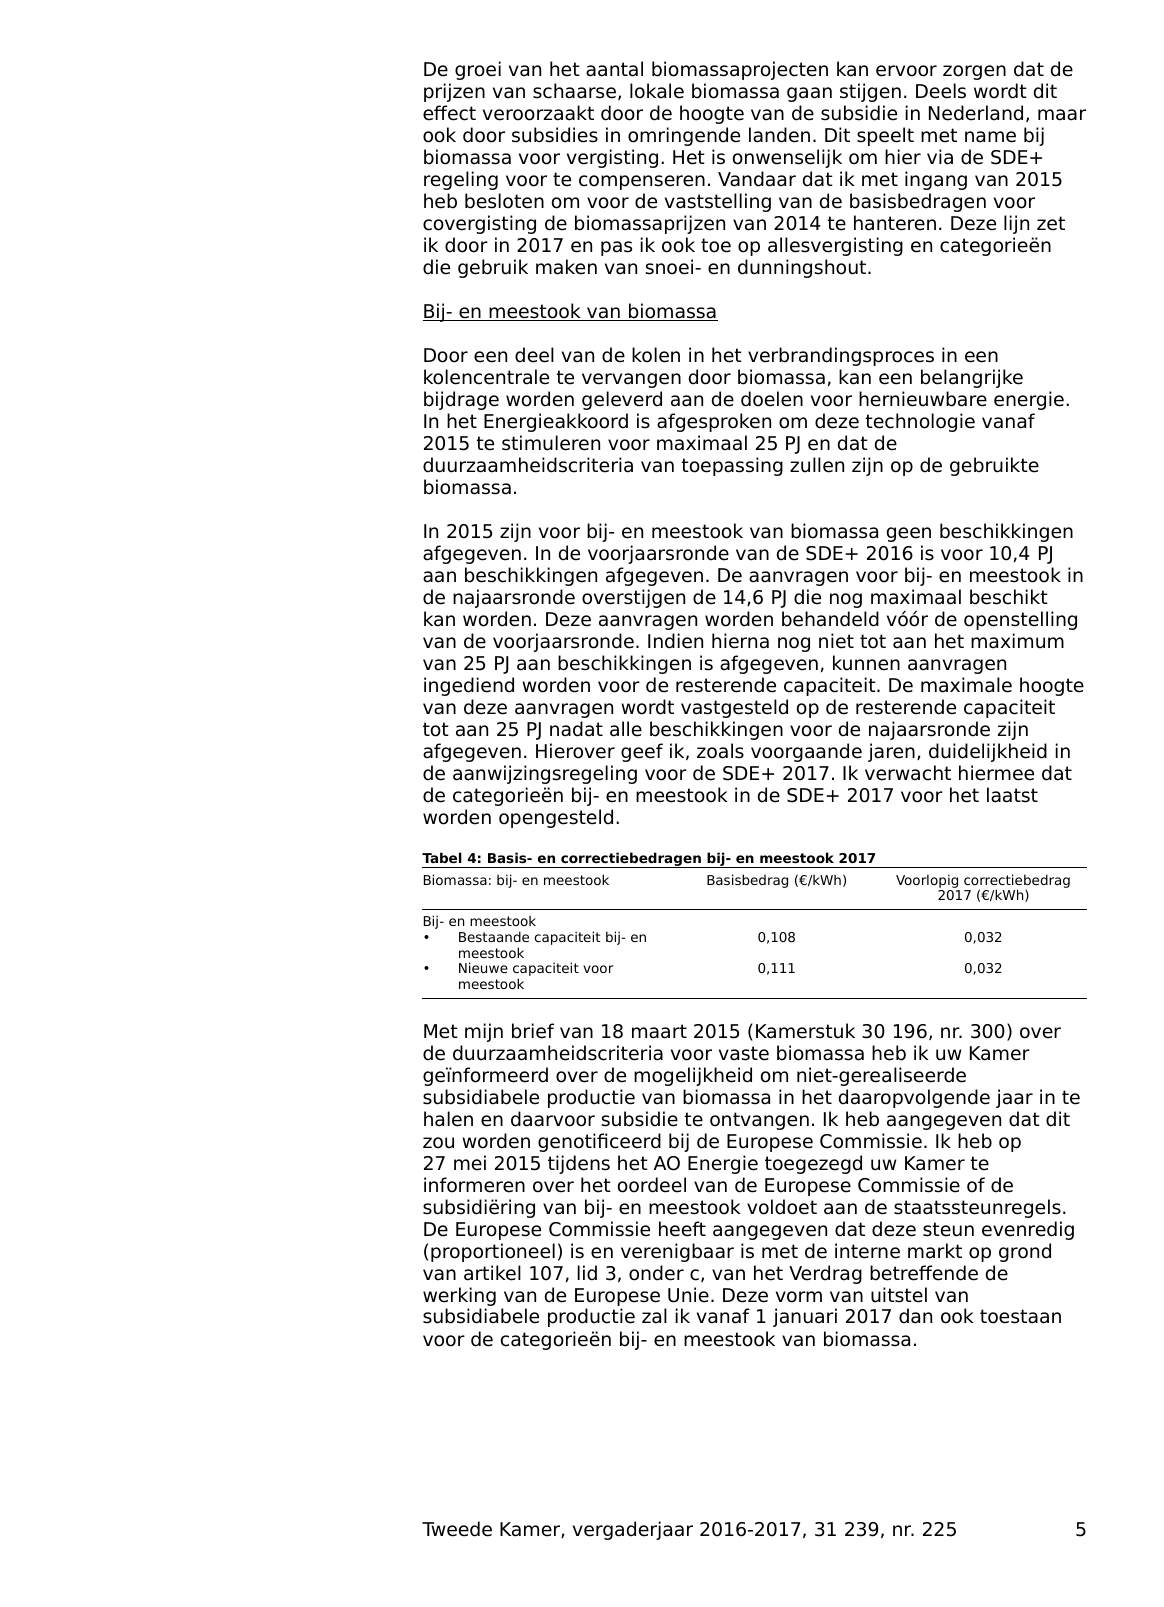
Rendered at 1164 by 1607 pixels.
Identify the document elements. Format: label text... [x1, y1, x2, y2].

table_cell Biomassa: bij- en meestook [422, 868, 673, 908]
table_header Tabel 4: Basis- en correctiebedragen bij- en meestook 2017 [422, 851, 1087, 867]
table_cell Bij- en meestook [422, 910, 673, 930]
subtitle Bij- en meestook van biomassa [422, 301, 1087, 323]
table_cell Nieuwe capaciteit voor meestook [452, 961, 673, 997]
table_cell [673, 910, 880, 930]
text In 2015 zijn voor bij- en meestook van biomassa geen beschikkingen afgegeven. In de voorjaarsronde van de SDE+ 2016 is voor 10,4 PJ aan beschikkingen afgegeven. De aanvragen voor bij- en meestook in de najaarsronde overstijgen de 14,6 PJ die nog maximaal beschikt kan worden. Deze aanvragen worden behandeld vóór de openstelling van de voorjaarsronde. Indien hierna nog niet tot aan het maximum van 25 PJ aan beschikkingen is afgegeven, kunnen aanvragen ingediend worden voor de resterende capaciteit. De maximale hoogte van deze aanvragen wordt vastgesteld op de resterende capaciteit tot aan 25 PJ nadat alle beschikkingen voor de najaarsronde zijn afgegeven. Hierover geef ik, zoals voorgaande jaren, duidelijkheid in de aanwijzingsregeling voor de SDE+ 2017. Ik verwacht hiermee dat de categorieën bij- en meestook in de SDE+ 2017 voor het laatst worden opengesteld. [422, 521, 1087, 829]
table_cell 0,032 [880, 961, 1087, 997]
table_cell Basisbedrag (€/kWh) [673, 868, 880, 908]
table_cell • [422, 930, 452, 961]
table_cell 0,111 [673, 961, 880, 997]
table_cell • [422, 961, 452, 997]
table_cell 0,108 [673, 930, 880, 961]
table_cell 0,032 [880, 930, 1087, 961]
table_cell Voorlopig correctiebedrag 2017 (€/kWh) [880, 868, 1087, 908]
table_cell Bestaande capaciteit bij- en meestook [452, 930, 673, 961]
table_cell [880, 910, 1087, 930]
text Met mijn brief van 18 maart 2015 (Kamerstuk 30 196, nr. 300) over de duurzaamheidscriteria voor vaste biomassa heb ik uw Kamer geïnformeerd over de mogelijkheid om niet-gerealiseerde subsidiabele productie van biomassa in het daaropvolgende jaar in te halen en daarvoor subsidie te ontvangen. Ik heb aangegeven dat dit zou worden genotificeerd bij de Europese Commissie. Ik heb op 27 mei 2015 tijdens het AO Energie toegezegd uw Kamer te informeren over het oordeel van de Europese Commissie of de subsidiëring van bij- en meestook voldoet aan de staatssteunregels. De Europese Commissie heeft aangegeven dat deze steun evenredig (proportioneel) is en verenigbaar is met de interne markt op grond van artikel 107, lid 3, onder c, van het Verdrag betreffende de werking van de Europese Unie. Deze vorm van uitstel van subsidiabele productie zal ik vanaf 1 januari 2017 dan ook toestaan voor de categorieën bij- en meestook van biomassa. [422, 1021, 1087, 1350]
text Door een deel van de kolen in het verbrandingsproces in een kolencentrale te vervangen door biomassa, kan een belangrijke bijdrage worden geleverd aan de doelen voor hernieuwbare energie. In het Energieakkoord is afgesproken om deze technologie vanaf 2015 te stimuleren voor maximaal 25 PJ en dat de duurzaamheidscriteria van toepassing zullen zijn op de gebruikte biomassa. [422, 345, 1087, 499]
text De groei van het aantal biomassaprojecten kan ervoor zorgen dat de prijzen van schaarse, lokale biomassa gaan stijgen. Deels wordt dit effect veroorzaakt door de hoogte van de subsidie in Nederland, maar ook door subsidies in omringende landen. Dit speelt met name bij biomassa voor vergisting. Het is onwenselijk om hier via de SDE+ regeling voor te compenseren. Vandaar dat ik met ingang van 2015 heb besloten om voor de vaststelling van de basisbedragen voor covergisting de biomassaprijzen van 2014 te hanteren. Deze lijn zet ik door in 2017 en pas ik ook toe op allesvergisting en categorieën die gebruik maken van snoei- en dunningshout. [422, 59, 1087, 279]
